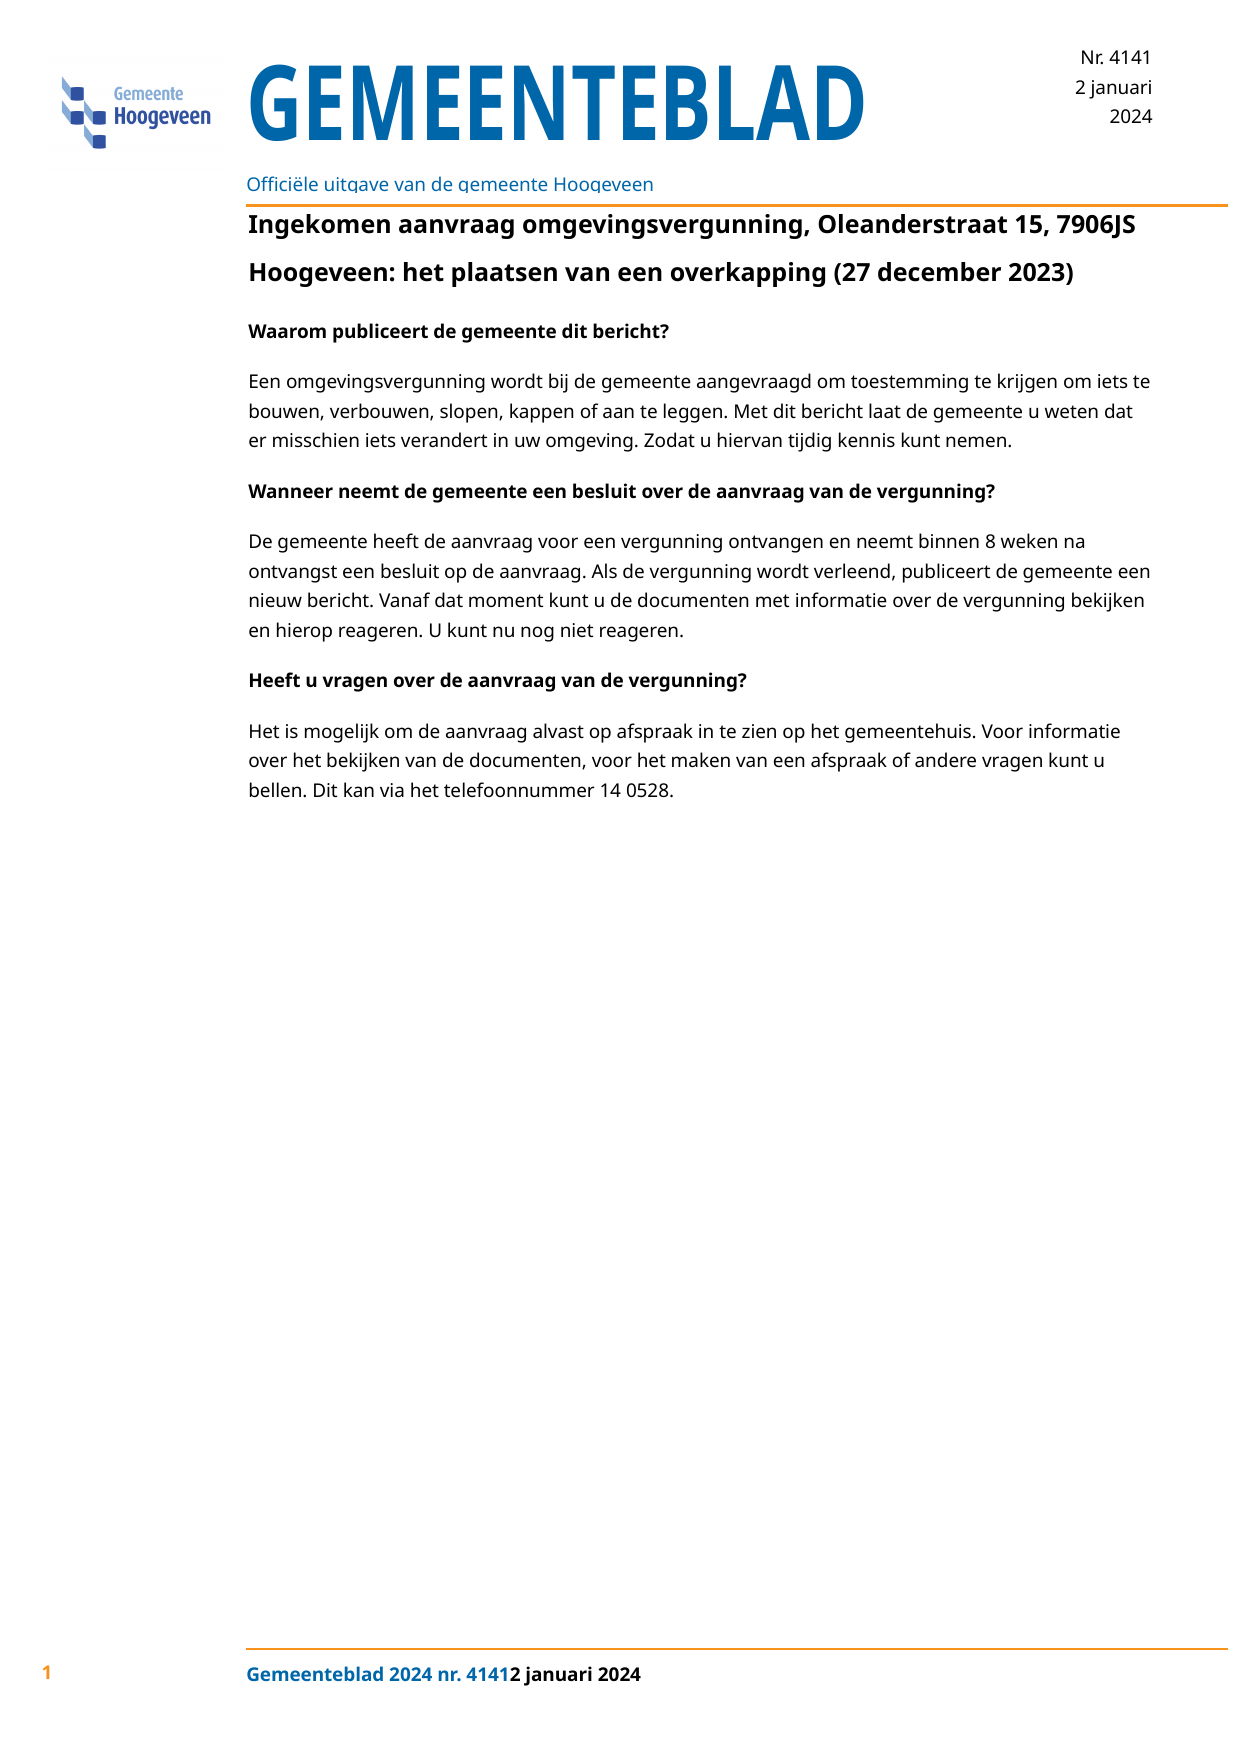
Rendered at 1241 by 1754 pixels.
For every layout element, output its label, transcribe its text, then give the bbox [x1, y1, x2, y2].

text Waarom publiceert de gemeente dit bericht? [248, 318, 1152, 344]
text De gemeente heeft de aanvraag voor een vergunning ontvangen en neemt binnen 8 weken na ontvangst een besluit op de aanvraag. Als de vergunning wordt verleend, publiceert de gemeente een nieuw bericht. Vanaf dat moment kunt u de documenten met informatie over de vergunning bekijken en hierop reageren. U kunt nu nog niet reageren. [248, 528, 1152, 643]
picture [41, 47, 231, 172]
text Ingekomen aanvraag omgevingsvergunning, Oleanderstraat 15, 7906JS Hoogeveen: het plaatsen van een overkapping (27 december 2023) [248, 207, 1152, 288]
text Wanneer neemt de gemeente een besluit over de aanvraag van de vergunning? [248, 478, 1152, 504]
text Een omgevingsvergunning wordt bij de gemeente aangevraagd om toestemming te krijgen om iets te bouwen, verbouwen, slopen, kappen of aan te leggen. Met dit bericht laat de gemeente u weten dat er misschien iets verandert in uw omgeving. Zodat u hiervan tijdig kennis kunt nemen. [248, 368, 1152, 453]
text Het is mogelijk om de aanvraag alvast op afspraak in te zien op het gemeentehuis. Voor informatie over het bekijken van de documenten, voor het maken van een afspraak of andere vragen kunt u bellen. Dit kan via het telefoonnummer 14 0528. [248, 718, 1152, 803]
text Heeft u vragen over de aanvraag van de vergunning? [248, 667, 1152, 693]
